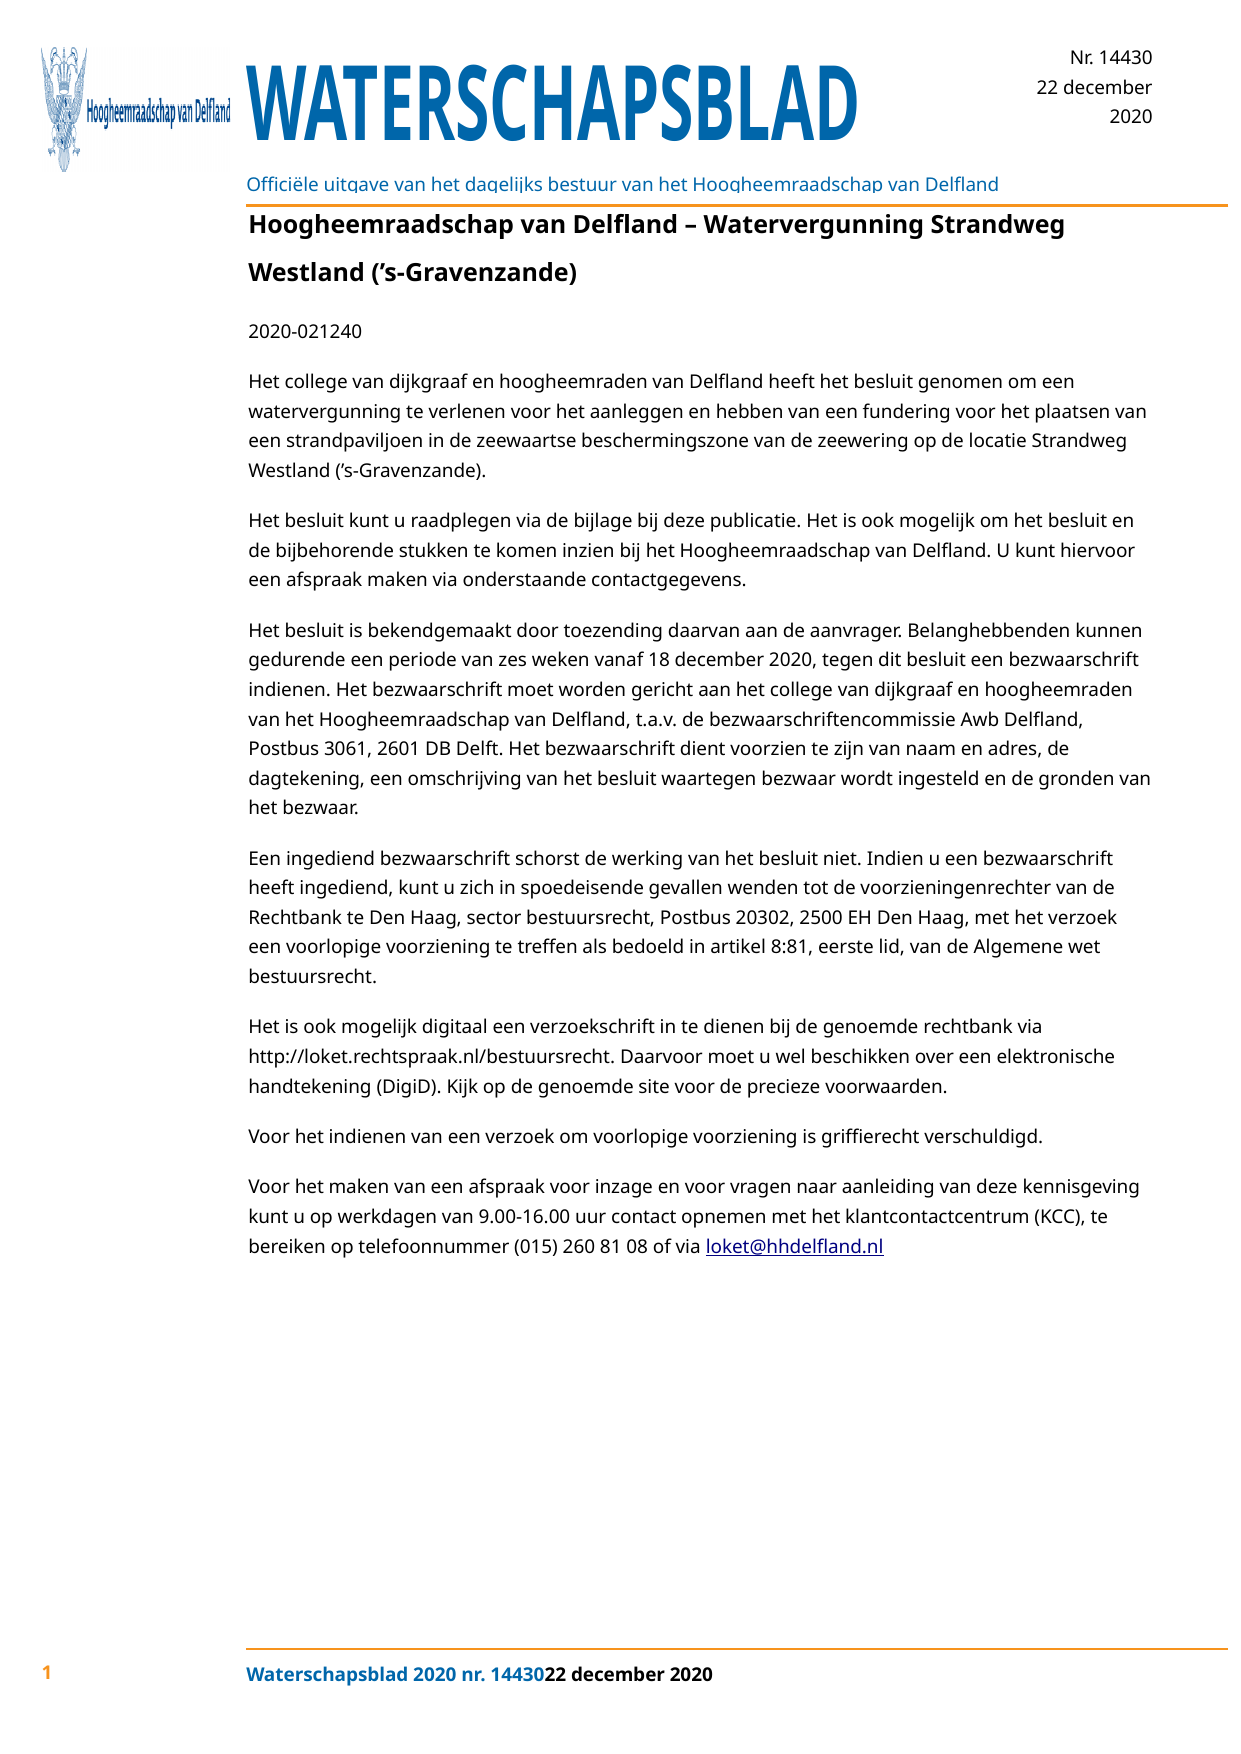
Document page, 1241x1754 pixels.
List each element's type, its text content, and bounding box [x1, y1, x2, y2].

text Het is ook mogelijk digitaal een verzoekschrift in te dienen bij de genoemde rechtbank via http://loket.rechtspraak.nl/bestuursrecht. Daarvoor moet u wel beschikken over een elektronische handtekening (DigiD). Kijk op de genoemde site voor de precieze voorwaarden. [248, 1014, 1152, 1099]
text Voor het indienen van een verzoek om voorlopige voorziening is griffierecht verschuldigd. [248, 1123, 1152, 1149]
text Hoogheemraadschap van Delfland – Watervergunning Strandweg Westland (’s-Gravenzande) [248, 207, 1152, 288]
text Het besluit kunt u raadplegen via de bijlage bij deze publicatie. Het is ook mogelijk om het besluit en de bijbehorende stukken te komen inzien bij het Hoogheemraadschap van Delfland. U kunt hiervoor een afspraak maken via onderstaande contactgegevens. [248, 507, 1152, 592]
text Een ingediend bezwaarschrift schorst de werking van het besluit niet. Indien u een bezwaarschrift heeft ingediend, kunt u zich in spoedeisende gevallen wenden tot de voorzieningenrechter van de Rechtbank te Den Haag, sector bestuursrecht, Postbus 20302, 2500 EH Den Haag, met het verzoek een voorlopige voorziening te treffen als bedoeld in artikel 8:81, eerste lid, van de Algemene wet bestuursrecht. [248, 845, 1152, 989]
text Voor het maken van een afspraak voor inzage en voor vragen naar aanleiding van deze kennisgeving kunt u op werkdagen van 9.00-16.00 uur contact opnemen met het klantcontactcentrum (KCC), te bereiken op telefoonnummer (015) 260 81 08 of via loket@hhdelfland.nl [248, 1174, 1152, 1259]
text Het besluit is bekendgemaakt door toezending daarvan aan de aanvrager. Belanghebbenden kunnen gedurende een periode van zes weken vanaf 18 december 2020, tegen dit besluit een bezwaarschrift indienen. Het bezwaarschrift moet worden gericht aan het college van dijkgraaf en hoogheemraden van het Hoogheemraadschap van Delfland, t.a.v. de bezwaarschriftencommissie Awb Delfland, Postbus 3061, 2601 DB Delft. Het bezwaarschrift dient voorzien te zijn van naam en adres, de dagtekening, een omschrijving van het besluit waartegen bezwaar wordt ingesteld en de gronden van het bezwaar. [248, 617, 1152, 820]
text Het college van dijkgraaf en hoogheemraden van Delfland heeft het besluit genomen om een watervergunning te verlenen voor het aanleggen en hebben van een fundering voor het plaatsen van een strandpaviljoen in de zeewaartse beschermingszone van de zeewering op de locatie Strandweg Westland (’s-Gravenzande). [248, 368, 1152, 483]
text 2020-021240 [248, 318, 1152, 344]
picture [41, 47, 231, 172]
